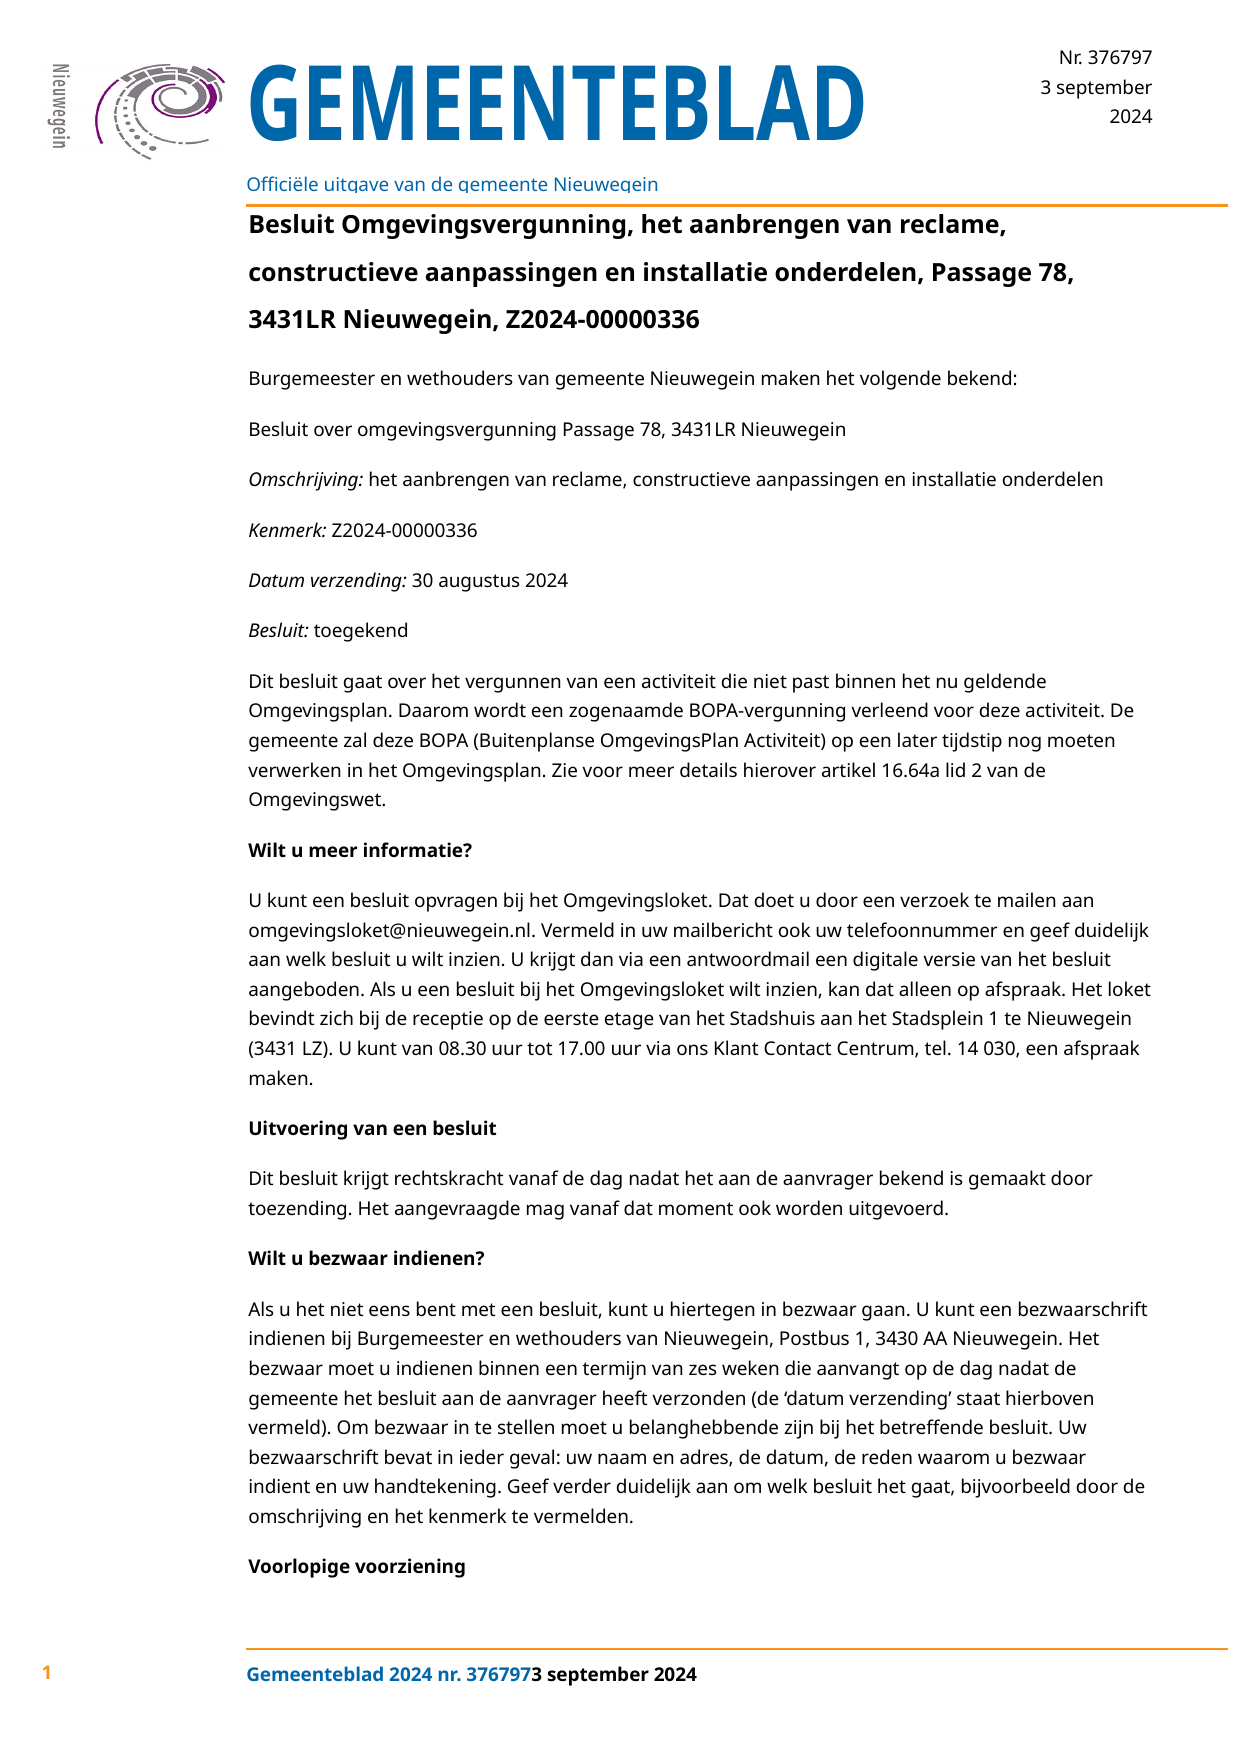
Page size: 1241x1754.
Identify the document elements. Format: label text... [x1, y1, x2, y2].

text Besluit: toegekend [248, 618, 1152, 643]
text Besluit Omgevingsvergunning, het aanbrengen van reclame, constructieve aanpassingen en installatie onderdelen, Passage 78, 3431LR Nieuwegein, Z2024-00000336 [248, 207, 1152, 336]
text Dit besluit gaat over het vergunnen van een activiteit die niet past binnen het nu geldende Omgevingsplan. Daarom wordt een zogenaamde BOPA-vergunning verleend voor deze activiteit. De gemeente zal deze BOPA (Buitenplanse OmgevingsPlan Activiteit) op een later tijdstip nog moeten verwerken in het Omgevingsplan. Zie voor meer details hierover artikel 16.64a lid 2 van de Omgevingswet. [248, 668, 1152, 812]
picture [41, 47, 231, 172]
text Burgemeester en wethouders van gemeente Nieuwegein maken het volgende bekend: [248, 366, 1152, 391]
text Uitvoering van een besluit [248, 1115, 1152, 1141]
text Als u het niet eens bent met een besluit, kunt u hiertegen in bezwaar gaan. U kunt een bezwaarschrift indienen bij Burgemeester en wethouders van Nieuwegein, Postbus 1, 3430 AA Nieuwegein. Het bezwaar moet u indienen binnen een termijn van zes weken die aanvangt op de dag nadat de gemeente het besluit aan de aanvrager heeft verzonden (de ‘datum verzending’ staat hierboven vermeld). Om bezwaar in te stellen moet u belanghebbende zijn bij het betreffende besluit. Uw bezwaarschrift bevat in ieder geval: uw naam en adres, de datum, de reden waarom u bezwaar indient en uw handtekening. Geef verder duidelijk aan om welk besluit het gaat, bijvoorbeeld door de omschrijving en het kenmerk te vermelden. [248, 1296, 1152, 1529]
text Omschrijving: het aanbrengen van reclame, constructieve aanpassingen en installatie onderdelen [248, 466, 1152, 492]
text Kenmerk: Z2024-00000336 [248, 517, 1152, 542]
text Besluit over omgevingsvergunning Passage 78, 3431LR Nieuwegein [248, 416, 1152, 442]
text Wilt u meer informatie? [248, 837, 1152, 862]
text Wilt u bezwaar indienen? [248, 1246, 1152, 1271]
text Voorlopige voorziening [248, 1553, 1152, 1579]
text Dit besluit krijgt rechtskracht vanaf de dag nadat het aan de aanvrager bekend is gemaakt door toezending. Het aangevraagde mag vanaf dat moment ook worden uitgevoerd. [248, 1166, 1152, 1221]
text U kunt een besluit opvragen bij het Omgevingsloket. Dat doet u door een verzoek te mailen aan omgevingsloket@nieuwegein.nl. Vermeld in uw mailbericht ook uw telefoonnummer en geef duidelijk aan welk besluit u wilt inzien. U krijgt dan via een antwoordmail een digitale versie van het besluit aangeboden. Als u een besluit bij het Omgevingsloket wilt inzien, kan dat alleen op afspraak. Het loket bevindt zich bij de receptie op de eerste etage van het Stadshuis aan het Stadsplein 1 te Nieuwegein (3431 LZ). U kunt van 08.30 uur tot 17.00 uur via ons Klant Contact Centrum, tel. 14 030, een afspraak maken. [248, 887, 1152, 1090]
text Datum verzending: 30 augustus 2024 [248, 567, 1152, 593]
